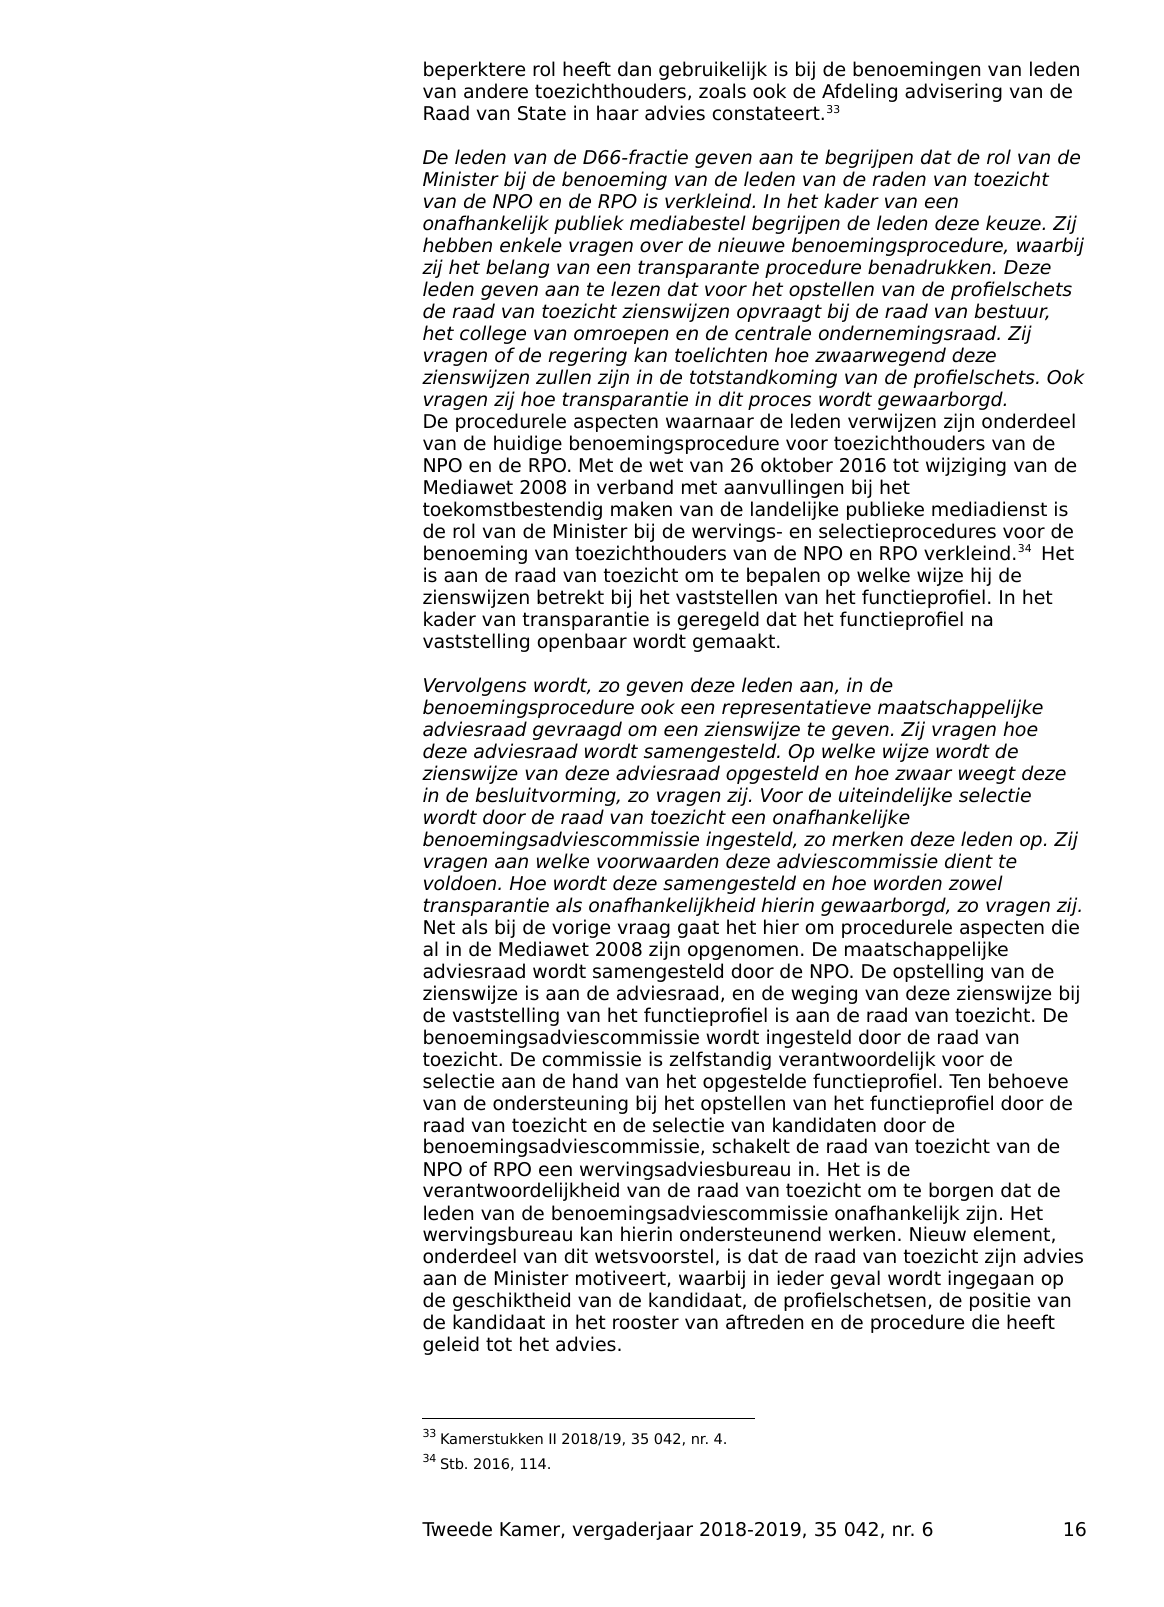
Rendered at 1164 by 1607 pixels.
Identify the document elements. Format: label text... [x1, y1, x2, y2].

text De procedurele aspecten waarnaar de leden verwijzen zijn onderdeel van de huidige benoemingsprocedure voor toezichthouders van de NPO en de RPO. Met de wet van 26 oktober 2016 tot wijziging van de Mediawet 2008 in verband met aanvullingen bij het toekomstbestendig maken van de landelijke publieke mediadienst is de rol van de Minister bij de wervings- en selectieprocedures voor de benoeming van toezichthouders van de NPO en RPO verkleind. Het is aan de raad van toezicht om te bepalen op welke wijze hij de zienswijzen betrekt bij het vaststellen van het functieprofiel. In het kader van transparantie is geregeld dat het functieprofiel na vaststelling openbaar wordt gemaakt. [422, 411, 1087, 653]
text De leden van de D66-fractie geven aan te begrijpen dat de rol van de Minister bij de benoeming van de leden van de raden van toezicht van de NPO en de RPO is verkleind. In het kader van een onafhankelijk publiek mediabestel begrijpen de leden deze keuze. Zij hebben enkele vragen over de nieuwe benoemingsprocedure, waarbij zij het belang van een transparante procedure benadrukken. Deze leden geven aan te lezen dat voor het opstellen van de profielschets de raad van toezicht zienswijzen opvraagt bij de raad van bestuur, het college van omroepen en de centrale ondernemingsraad. Zij vragen of de regering kan toelichten hoe zwaarwegend deze zienswijzen zullen zijn in de totstandkoming van de profielschets. Ook vragen zij hoe transparantie in dit proces wordt gewaarborgd. [422, 147, 1087, 411]
text Vervolgens wordt, zo geven deze leden aan, in de benoemingsprocedure ook een representatieve maatschappelijke adviesraad gevraagd om een zienswijze te geven. Zij vragen hoe deze adviesraad wordt samengesteld. Op welke wijze wordt de zienswijze van deze adviesraad opgesteld en hoe zwaar weegt deze in de besluitvorming, zo vragen zij. Voor de uiteindelijke selectie wordt door de raad van toezicht een onafhankelijke benoemingsadviescommissie ingesteld, zo merken deze leden op. Zij vragen aan welke voorwaarden deze adviescommissie dient te voldoen. Hoe wordt deze samengesteld en hoe worden zowel transparantie als onafhankelijkheid hierin gewaarborgd, zo vragen zij. [422, 675, 1087, 917]
text Net als bij de vorige vraag gaat het hier om procedurele aspecten die al in de Mediawet 2008 zijn opgenomen. De maatschappelijke adviesraad wordt samengesteld door de NPO. De opstelling van de zienswijze is aan de adviesraad, en de weging van deze zienswijze bij de vaststelling van het functieprofiel is aan de raad van toezicht. De benoemingsadviescommissie wordt ingesteld door de raad van toezicht. De commissie is zelfstandig verantwoordelijk voor de selectie aan de hand van het opgestelde functieprofiel. Ten behoeve van de ondersteuning bij het opstellen van het functieprofiel door de raad van toezicht en de selectie van kandidaten door de benoemingsadviescommissie, schakelt de raad van toezicht van de NPO of RPO een wervingsadviesbureau in. Het is de verantwoordelijkheid van de raad van toezicht om te borgen dat de leden van de benoemingsadviescommissie onafhankelijk zijn. Het wervingsbureau kan hierin ondersteunend werken. Nieuw element, onderdeel van dit wetsvoorstel, is dat de raad van toezicht zijn advies aan de Minister motiveert, waarbij in ieder geval wordt ingegaan op de geschiktheid van de kandidaat, de profielschetsen, de positie van de kandidaat in het rooster van aftreden en de procedure die heeft geleid tot het advies. [422, 917, 1087, 1356]
text beperktere rol heeft dan gebruikelijk is bij de benoemingen van leden van andere toezichthouders, zoals ook de Afdeling advisering van de Raad van State in haar advies constateert. [422, 59, 1087, 125]
text Stb. 2016, 114. [422, 1452, 1087, 1474]
text Kamerstukken II 2018/19, 35 042, nr. 4. [422, 1427, 1087, 1449]
